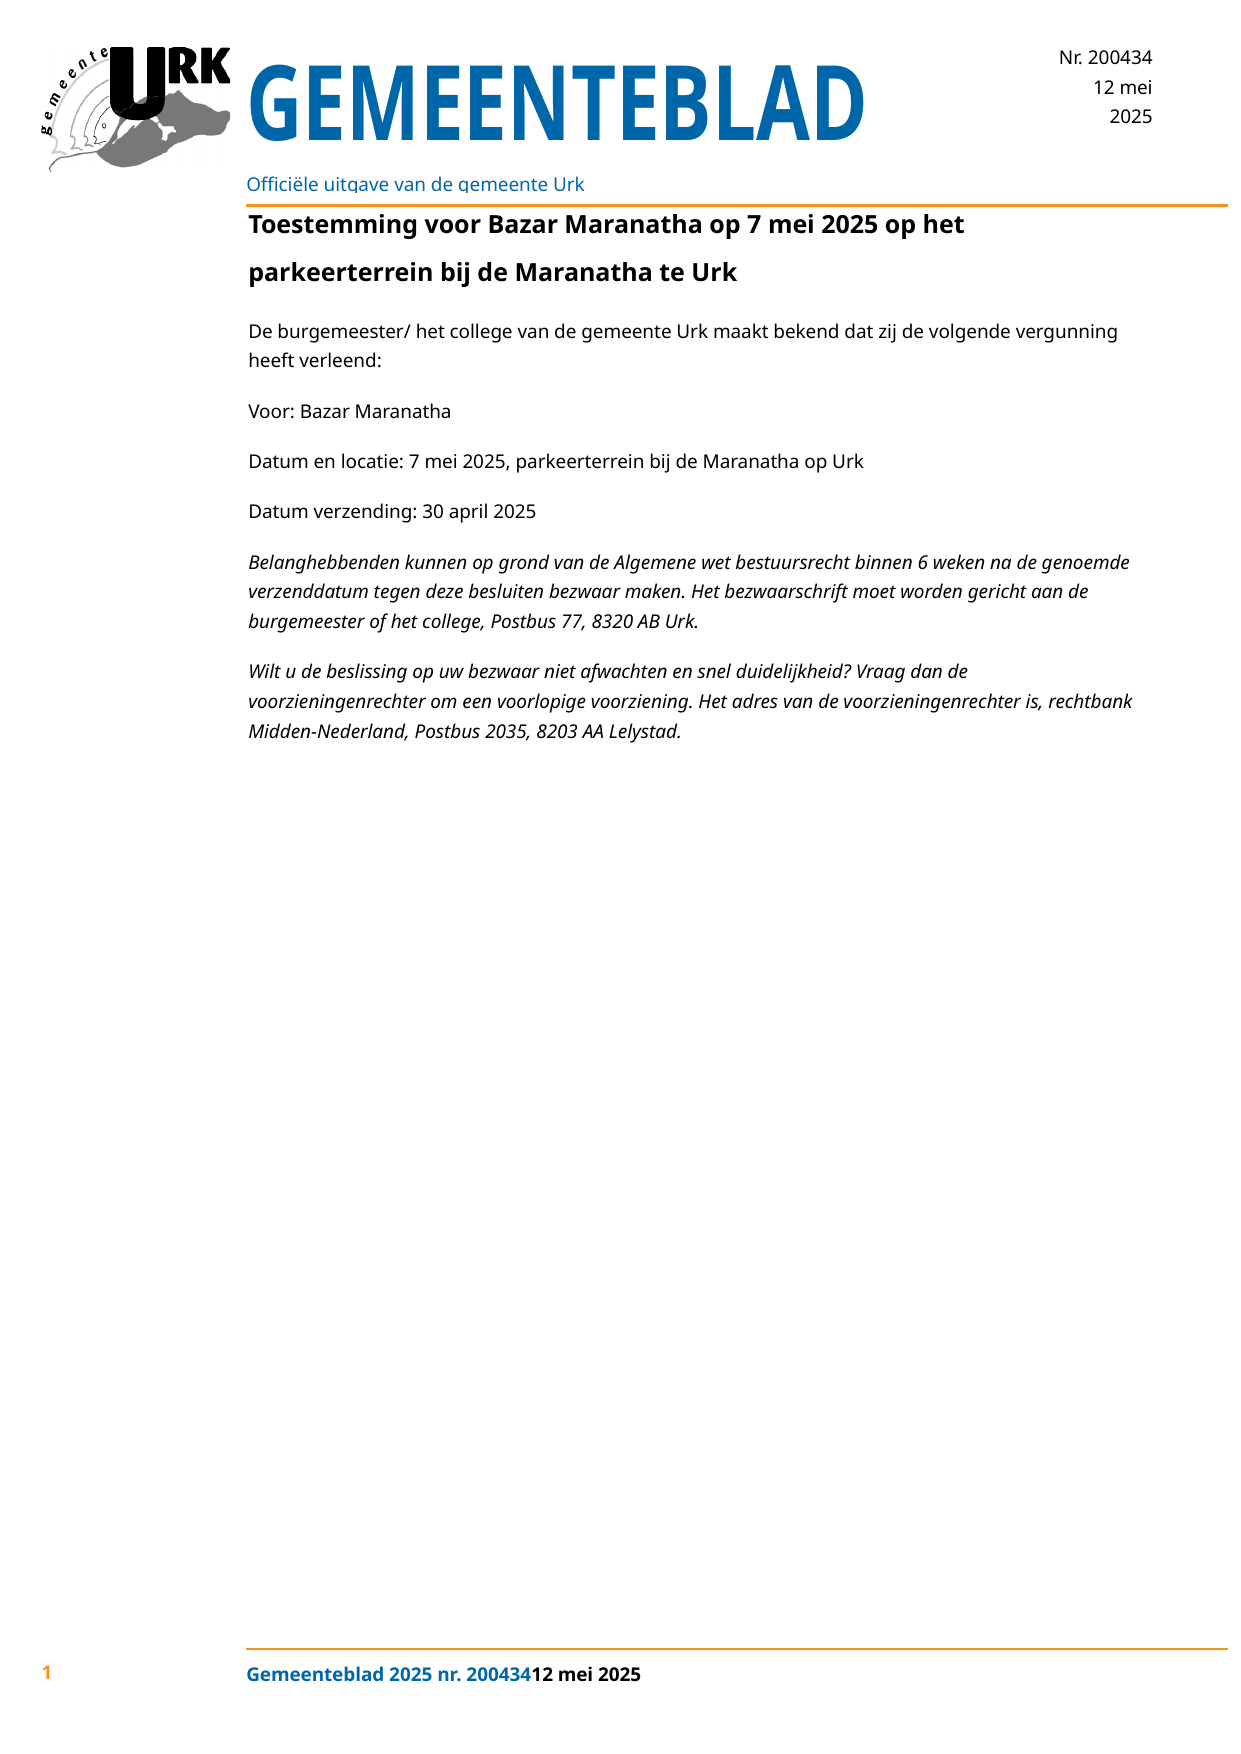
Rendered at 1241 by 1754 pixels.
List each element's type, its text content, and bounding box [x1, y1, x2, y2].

text Toestemming voor Bazar Maranatha op 7 mei 2025 op het parkeerterrein bij de Maranatha te Urk [248, 207, 1152, 288]
text Datum en locatie: 7 mei 2025, parkeerterrein bij de Maranatha op Urk [248, 448, 1152, 474]
picture [41, 47, 231, 172]
text Voor: Bazar Maranatha [248, 398, 1152, 424]
text Wilt u de beslissing op uw bezwaar niet afwachten en snel duidelijkheid? Vraag dan de voorzieningenrechter om een voorlopige voorziening. Het adres van de voorzieningenrechter is, rechtbank Midden-Nederland, Postbus 2035, 8203 AA Lelystad. [248, 659, 1152, 744]
text Belanghebbenden kunnen op grond van de Algemene wet bestuursrecht binnen 6 weken na de genoemde verzenddatum tegen deze besluiten bezwaar maken. Het bezwaarschrift moet worden gericht aan de burgemeester of het college, Postbus 77, 8320 AB Urk. [248, 549, 1152, 634]
text De burgemeester/ het college van de gemeente Urk maakt bekend dat zij de volgende vergunning heeft verleend: [248, 318, 1152, 373]
text Datum verzending: 30 april 2025 [248, 499, 1152, 524]
